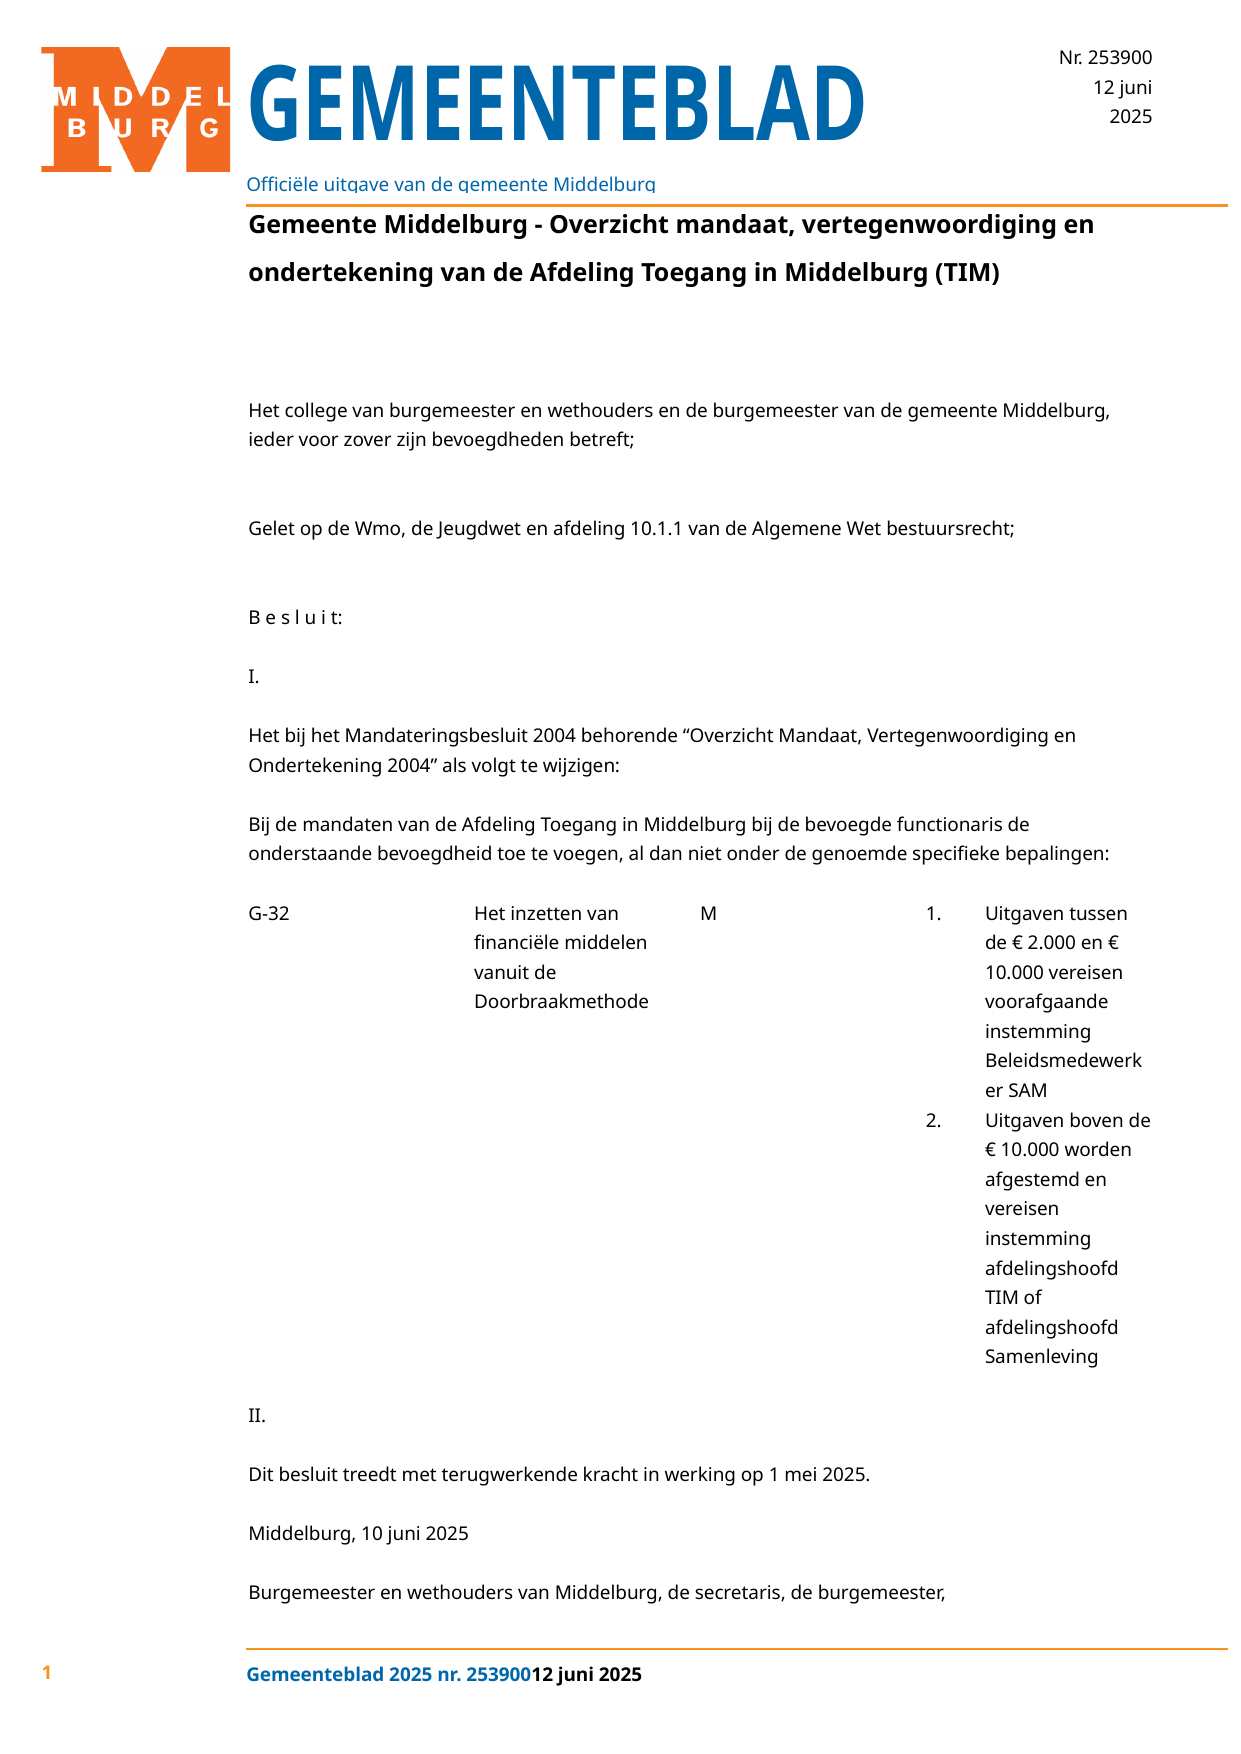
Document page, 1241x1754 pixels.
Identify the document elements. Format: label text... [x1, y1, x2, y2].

text Gelet op de Wmo, de Jeugdwet en afdeling 10.1.1 van de Algemene Wet bestuursrecht; [248, 515, 1152, 541]
picture [41, 47, 231, 172]
text Dit besluit treedt met terugwerkende kracht in werking op 1 mei 2025. [248, 1461, 1152, 1487]
text Middelburg, 10 juni 2025 [248, 1520, 1152, 1546]
table_header M [700, 900, 926, 1369]
table_header G-32 [248, 900, 474, 1369]
text B e s l u i t: [248, 604, 1152, 629]
text Burgemeester en wethouders van Middelburg, de secretaris, de burgemeester, [248, 1579, 1152, 1605]
text Bij de mandaten van de Afdeling Toegang in Middelburg bij de bevoegde functionaris de onderstaande bevoegdheid toe te voegen, al dan niet onder de genoemde specifieke bepalingen: [248, 811, 1152, 866]
text II. [248, 1402, 1152, 1428]
text Het bij het Mandateringsbesluit 2004 behorende “Overzicht Mandaat, Vertegenwoordiging en Ondertekening 2004” als volgt te wijzigen: [248, 722, 1152, 777]
text I. [248, 663, 1152, 689]
table_header Uitgaven tussen de € 2.000 en € 10.000 vereisen voorafgaande instemming Beleidsmedewerker SAM Uitgaven boven de € 10.000 worden afgestemd en vereisen instemming afdelingshoofd TIM of afdelingshoofd Samenleving [926, 900, 1152, 1369]
text Het college van burgemeester en wethouders en de burgemeester van de gemeente Middelburg, ieder voor zover zijn bevoegdheden betreft; [248, 397, 1152, 452]
text Gemeente Middelburg - Overzicht mandaat, vertegenwoordiging en ondertekening van de Afdeling Toegang in Middelburg (TIM) [248, 207, 1152, 288]
table_header Het inzetten van financiële middelen vanuit de Doorbraakmethode [474, 900, 700, 1369]
